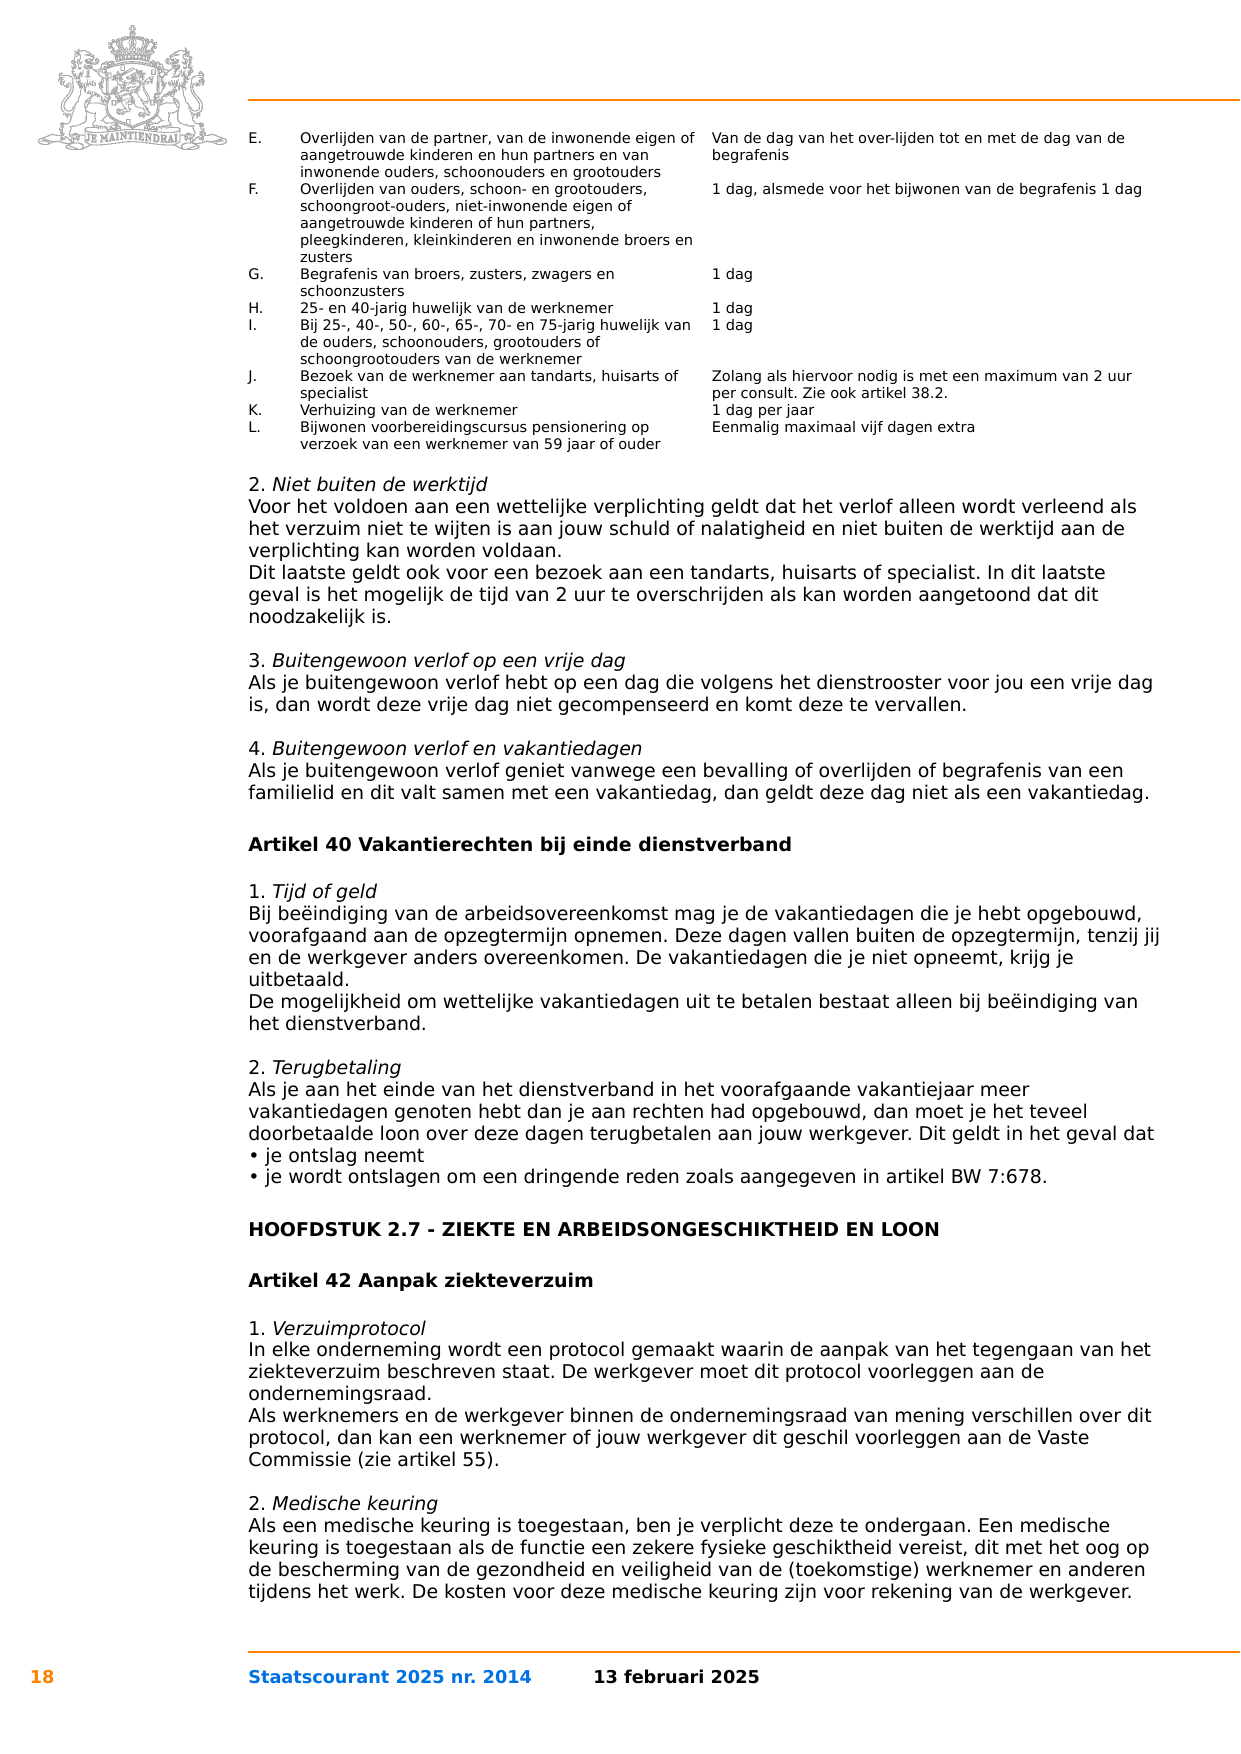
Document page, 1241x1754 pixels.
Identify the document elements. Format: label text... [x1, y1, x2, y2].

text 3. Buitengewoon verlof op een vrije dag [248, 650, 1163, 672]
table_cell 1 dag [706, 300, 1163, 317]
table_cell K. [248, 402, 294, 418]
text Als een medische keuring is toegestaan, ben je verplicht deze te ondergaan. Een medische keuring is toegestaan als de functie een zekere fysieke geschiktheid vereist, dit met het oog op de bescherming van de gezondheid en veiligheid van de (toekomstige) werknemer en anderen tijdens het werk. De kosten voor deze medische keuring zijn voor rekening van de werkgever. [248, 1515, 1163, 1603]
text Als je buitengewoon verlof geniet vanwege een bevalling of overlijden of begrafenis van een familielid en dit valt samen met een vakantiedag, dan geldt deze dag niet als een vakantiedag. [248, 760, 1163, 804]
table_cell I. [248, 317, 294, 368]
table_cell Begrafenis van broers, zusters, zwagers en schoonzusters [294, 266, 706, 300]
text 1. Tijd of geld [248, 881, 1163, 903]
table_cell 25- en 40-jarig huwelijk van de werknemer [294, 300, 706, 317]
text Bij beëindiging van de arbeidsovereenkomst mag je de vakantiedagen die je hebt opgebouwd, voorafgaand aan de opzegtermijn opnemen. Deze dagen vallen buiten de opzegtermijn, tenzij jij en de werkgever anders overeenkomen. De vakantiedagen die je niet opneemt, krijg je uitbetaald. [248, 903, 1163, 991]
table_cell Bezoek van de werknemer aan tandarts, huisarts of specialist [294, 368, 706, 402]
table_cell Bijwonen voorbereidingscursus pensionering op verzoek van een werknemer van 59 jaar of ouder [294, 419, 706, 452]
table_cell E. [248, 130, 294, 181]
table_cell 1 dag [706, 317, 1163, 368]
text • je wordt ontslagen om een dringende reden zoals aangegeven in artikel BW 7:678. [248, 1166, 1163, 1188]
text 2. Medische keuring [248, 1493, 1163, 1515]
text 1. Verzuimprotocol [248, 1317, 1163, 1339]
table_cell Zolang als hiervoor nodig is met een maximum van 2 uur per consult. Zie ook artikel 38.2. [706, 368, 1163, 402]
text Als je buitengewoon verlof hebt op een dag die volgens het dienstrooster voor jou een vrije dag is, dan wordt deze vrije dag niet gecompenseerd en komt deze te vervallen. [248, 672, 1163, 716]
text Dit laatste geldt ook voor een bezoek aan een tandarts, huisarts of specialist. In dit laatste geval is het mogelijk de tijd van 2 uur te overschrijden als kan worden aangetoond dat dit noodzakelijk is. [248, 562, 1163, 628]
table_cell Van de dag van het over-lijden tot en met de dag van de begrafenis [706, 130, 1163, 181]
text Als je aan het einde van het dienstverband in het voorafgaande vakantiejaar meer vakantiedagen genoten hebt dan je aan rechten had opgebouwd, dan moet je het teveel doorbetaalde loon over deze dagen terugbetalen aan jouw werkgever. Dit geldt in het geval dat [248, 1078, 1163, 1144]
table_cell 1 dag [706, 266, 1163, 300]
table_cell Overlijden van ouders, schoon- en grootouders, schoongroot-ouders, niet-inwonende eigen of aangetrouwde kinderen of hun partners, pleegkinderen, kleinkinderen en inwonende broers en zusters [294, 181, 706, 266]
text Als werknemers en de werkgever binnen de ondernemingsraad van mening verschillen over dit protocol, dan kan een werknemer of jouw werkgever dit geschil voorleggen aan de Vaste Commissie (zie artikel 55). [248, 1405, 1163, 1471]
text De mogelijkheid om wettelijke vakantiedagen uit te betalen bestaat alleen bij beëindiging van het dienstverband. [248, 991, 1163, 1035]
text In elke onderneming wordt een protocol gemaakt waarin de aanpak van het tegengaan van het ziekteverzuim beschreven staat. De werkgever moet dit protocol voorleggen aan de ondernemingsraad. [248, 1339, 1163, 1405]
picture [38, 25, 227, 150]
text 2. Niet buiten de werktijd [248, 474, 1163, 496]
subtitle Artikel 42 Aanpak ziekteverzuim [248, 1270, 1163, 1292]
text • je ontslag neemt [248, 1144, 1163, 1166]
table_cell Verhuizing van de werknemer [294, 402, 706, 418]
text Voor het voldoen aan een wettelijke verplichting geldt dat het verlof alleen wordt verleend als het verzuim niet te wijten is aan jouw schuld of nalatigheid en niet buiten de werktijd aan de verplichting kan worden voldaan. [248, 496, 1163, 562]
table_cell F. [248, 181, 294, 266]
table_cell 1 dag, alsmede voor het bijwonen van de begrafenis 1 dag [706, 181, 1163, 266]
table_cell 1 dag per jaar [706, 402, 1163, 418]
subtitle HOOFDSTUK 2.7 - ZIEKTE EN ARBEIDSONGESCHIKTHEID EN LOON [248, 1218, 1163, 1240]
subtitle Artikel 40 Vakantierechten bij einde dienstverband [248, 834, 1163, 856]
text 4. Buitengewoon verlof en vakantiedagen [248, 738, 1163, 760]
table_cell H. [248, 300, 294, 317]
table_cell Eenmalig maximaal vijf dagen extra [706, 419, 1163, 452]
table_cell Overlijden van de partner, van de inwonende eigen of aangetrouwde kinderen en hun partners en van inwonende ouders, schoonouders en grootouders [294, 130, 706, 181]
text 2. Terugbetaling [248, 1057, 1163, 1078]
table_cell Bij 25-, 40-, 50-, 60-, 65-, 70- en 75-jarig huwelijk van de ouders, schoonouders, grootouders of schoongrootouders van de werknemer [294, 317, 706, 368]
table_cell J. [248, 368, 294, 402]
table_cell L. [248, 419, 294, 452]
table_cell G. [248, 266, 294, 300]
